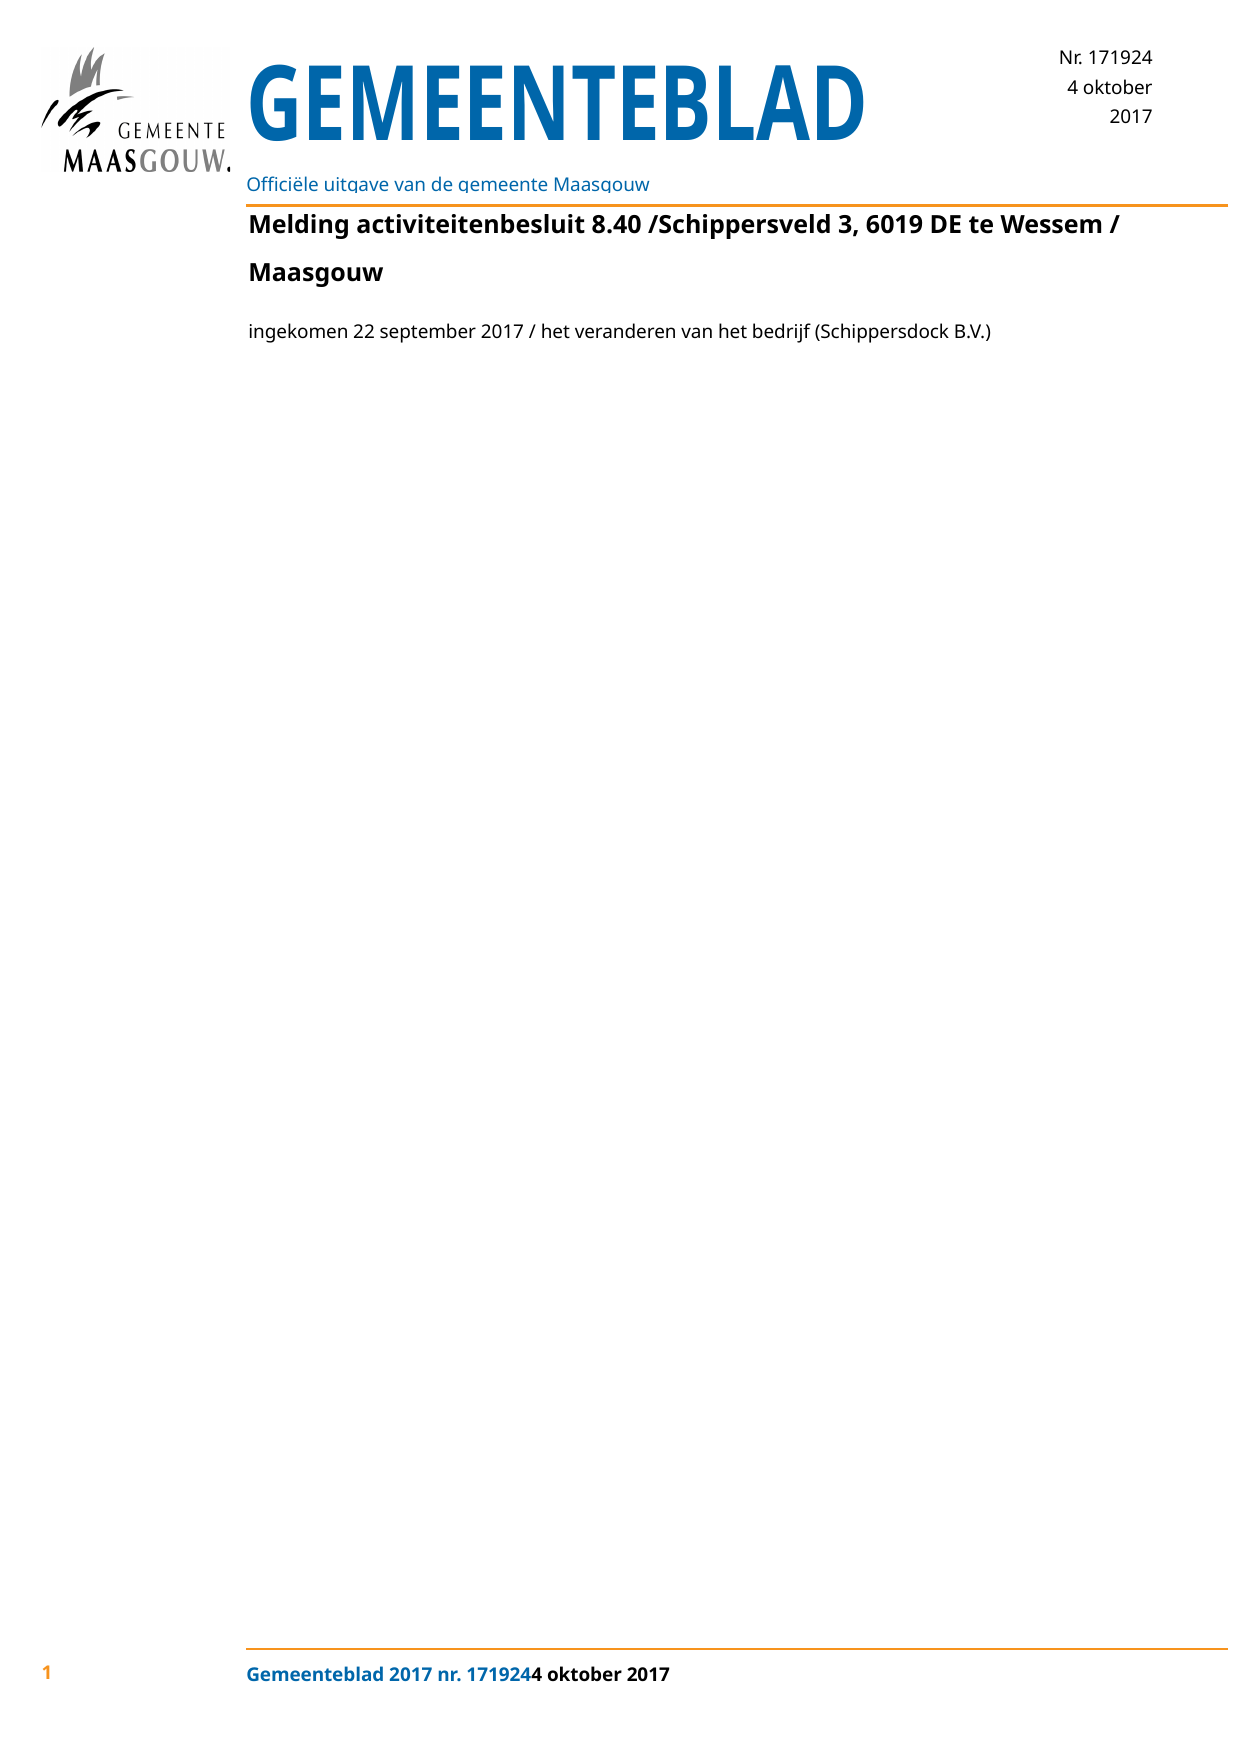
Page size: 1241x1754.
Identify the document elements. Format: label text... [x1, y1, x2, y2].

picture [41, 47, 231, 172]
text Melding activiteitenbesluit 8.40 /Schippersveld 3, 6019 DE te Wessem / Maasgouw [248, 207, 1152, 288]
text ingekomen 22 september 2017 / het veranderen van het bedrijf (Schippersdock B.V.) [248, 318, 1152, 344]
